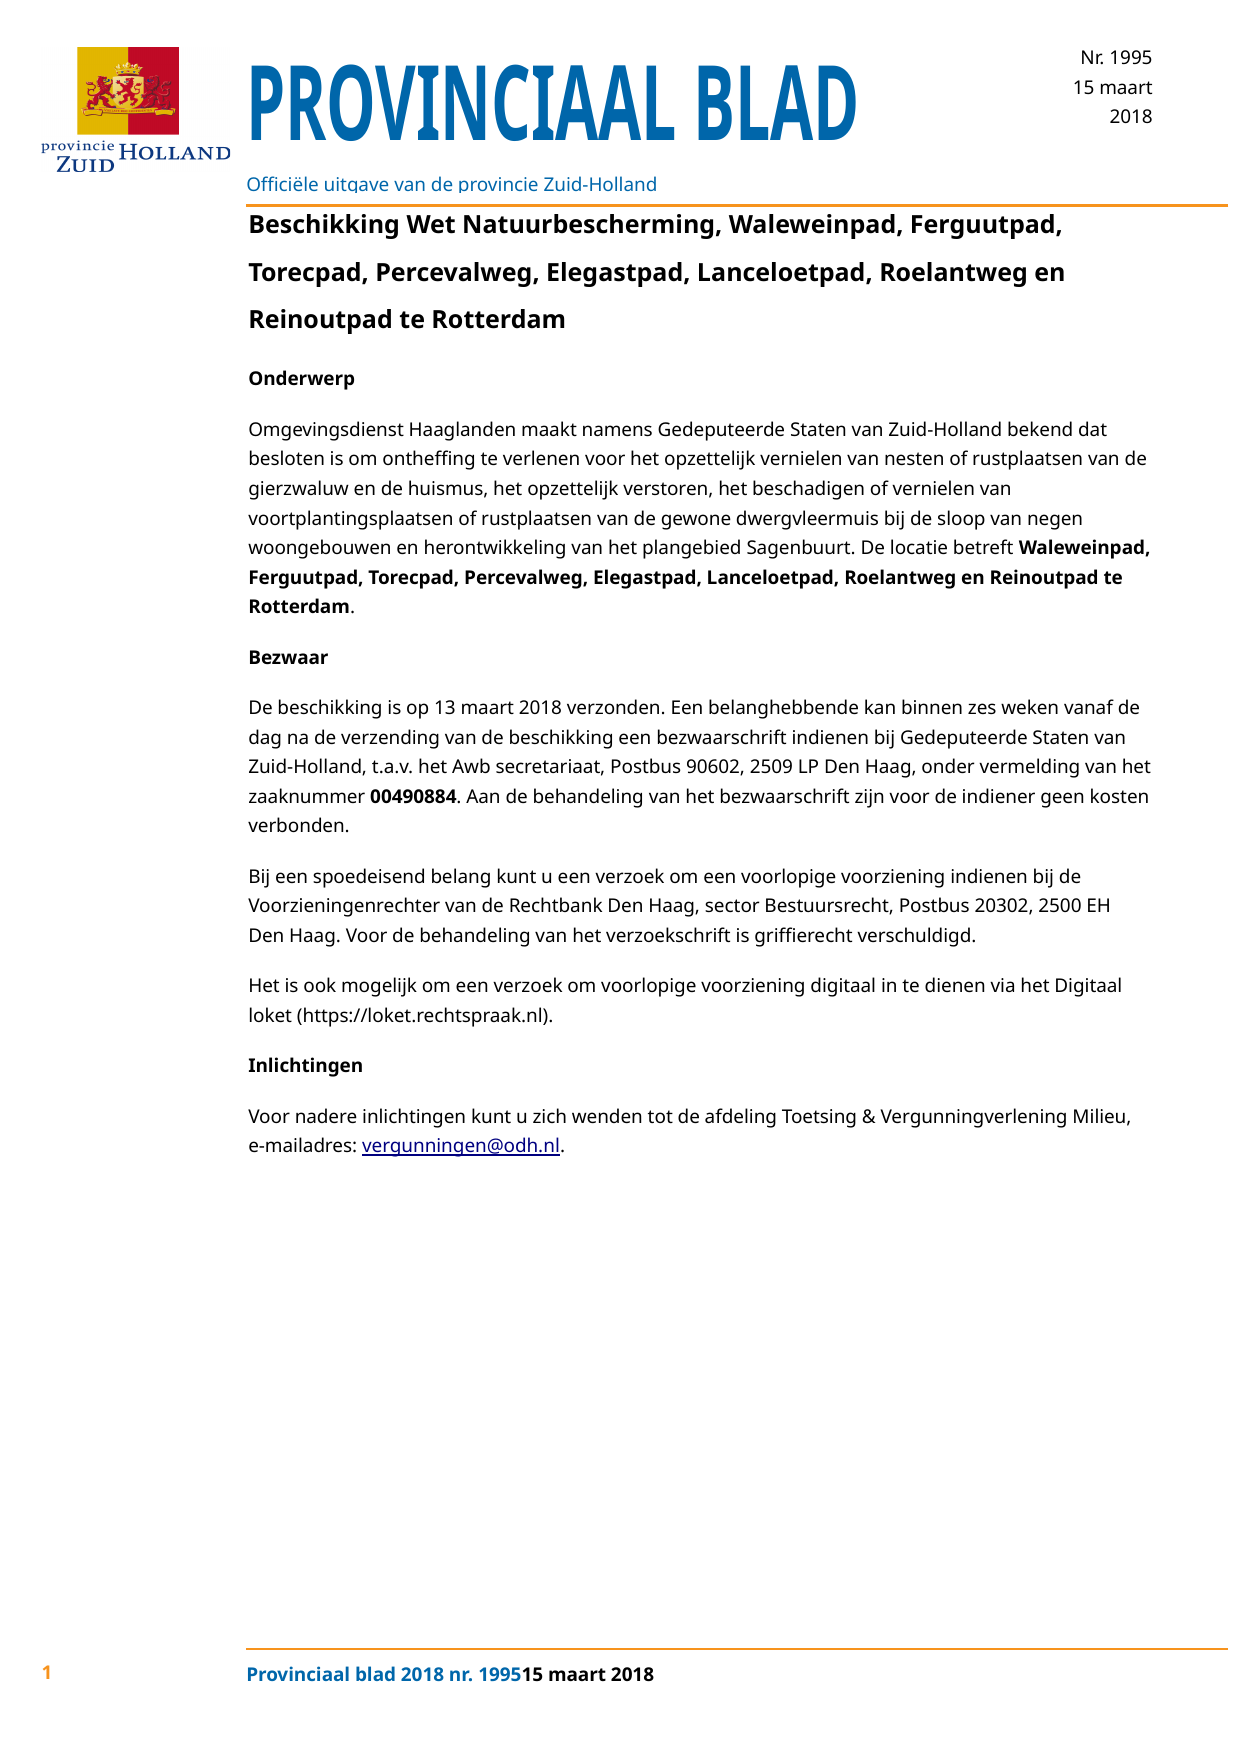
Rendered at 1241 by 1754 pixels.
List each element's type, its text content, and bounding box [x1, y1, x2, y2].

text Omgevingsdienst Haaglanden maakt namens Gedeputeerde Staten van Zuid-Holland bekend dat besloten is om ontheffing te verlenen voor het opzettelijk vernielen van nesten of rustplaatsen van de gierzwaluw en de huismus, het opzettelijk verstoren, het beschadigen of vernielen van voortplantingsplaatsen of rustplaatsen van de gewone dwergvleermuis bij de sloop van negen woongebouwen en herontwikkeling van het plangebied Sagenbuurt. De locatie betreft Waleweinpad, Ferguutpad, Torecpad, Percevalweg, Elegastpad, Lanceloetpad, Roelantweg en Reinoutpad te Rotterdam. [248, 416, 1152, 619]
text Bezwaar [248, 644, 1152, 669]
text Voor nadere inlichtingen kunt u zich wenden tot de afdeling Toetsing & Vergunningverlening Milieu, e-mailadres: vergunningen@odh.nl. [248, 1103, 1152, 1158]
text Beschikking Wet Natuurbescherming, Waleweinpad, Ferguutpad, Torecpad, Percevalweg, Elegastpad, Lanceloetpad, Roelantweg en Reinoutpad te Rotterdam [248, 207, 1152, 336]
text Onderwerp [248, 366, 1152, 391]
text Inlichtingen [248, 1053, 1152, 1078]
text Bij een spoedeisend belang kunt u een verzoek om een voorlopige voorziening indienen bij de Voorzieningenrechter van de Rechtbank Den Haag, sector Bestuursrecht, Postbus 20302, 2500 EH Den Haag. Voor de behandeling van het verzoekschrift is griffierecht verschuldigd. [248, 863, 1152, 948]
picture [41, 47, 231, 172]
text Het is ook mogelijk om een verzoek om voorlopige voorziening digitaal in te dienen via het Digitaal loket (https://loket.rechtspraak.nl). [248, 973, 1152, 1028]
text De beschikking is op 13 maart 2018 verzonden. Een belanghebbende kan binnen zes weken vanaf de dag na de verzending van de beschikking een bezwaarschrift indienen bij Gedeputeerde Staten van Zuid-Holland, t.a.v. het Awb secretariaat, Postbus 90602, 2509 LP Den Haag, onder vermelding van het zaaknummer 00490884. Aan de behandeling van het bezwaarschrift zijn voor de indiener geen kosten verbonden. [248, 694, 1152, 838]
